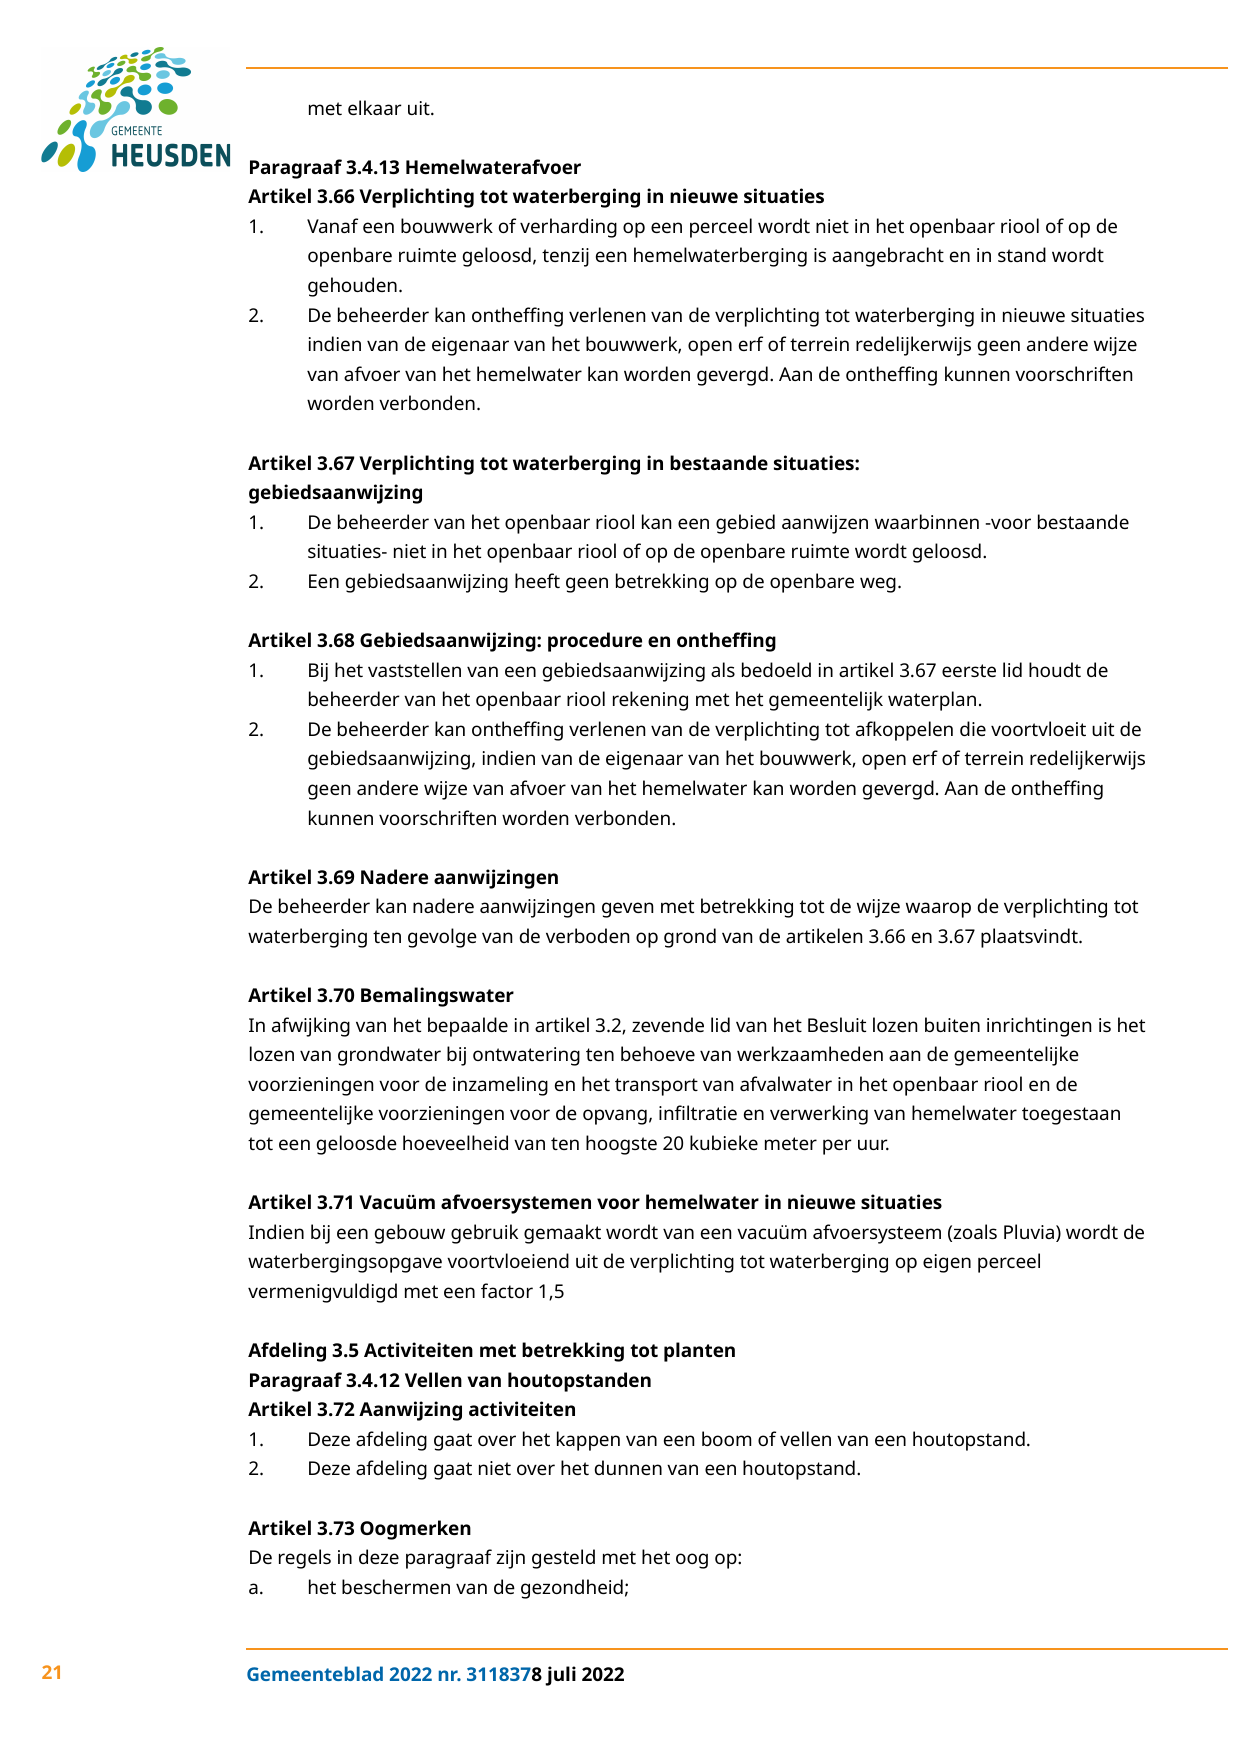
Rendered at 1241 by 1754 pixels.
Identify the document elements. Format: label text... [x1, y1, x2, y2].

list Deze afdeling gaat over het kappen van een boom of vellen van een houtopstand. [248, 1426, 1152, 1452]
picture [41, 47, 231, 172]
text In afwijking van het bepaalde in artikel 3.2, zevende lid van het Besluit lozen buiten inrichtingen is het lozen van grondwater bij ontwatering ten behoeve van werkzaamheden aan de gemeentelijke voorzieningen voor de inzameling en het transport van afvalwater in het openbaar riool en de gemeentelijke voorzieningen voor de opvang, infiltratie en verwerking van hemelwater toegestaan tot een geloosde hoeveelheid van ten hoogste 20 kubieke meter per uur. [248, 1012, 1152, 1156]
text Artikel 3.73 Oogmerken [248, 1515, 1152, 1541]
text Artikel 3.72 Aanwijzing activiteiten [248, 1396, 1152, 1422]
text Artikel 3.71 Vacuüm afvoersystemen voor hemelwater in nieuwe situaties [248, 1189, 1152, 1215]
text De beheerder kan nadere aanwijzingen geven met betrekking tot de wijze waarop de verplichting tot waterberging ten gevolge van de verboden op grond van de artikelen 3.66 en 3.67 plaatsvindt. [248, 893, 1152, 949]
text Artikel 3.67 Verplichting tot waterberging in bestaande situaties: [248, 450, 1152, 476]
list Deze afdeling gaat niet over het dunnen van een houtopstand. [248, 1456, 1152, 1481]
list De beheerder kan ontheffing verlenen van de verplichting tot waterberging in nieuwe situaties indien van de eigenaar van het bouwwerk, open erf of terrein redelijkerwijs geen andere wijze van afvoer van het hemelwater kan worden gevergd. Aan de ontheffing kunnen voorschriften worden verbonden. [248, 302, 1152, 416]
text Afdeling 3.5 Activiteiten met betrekking tot planten [248, 1337, 1152, 1363]
text Artikel 3.68 Gebiedsaanwijzing: procedure en ontheffing [248, 627, 1152, 653]
text Indien bij een gebouw gebruik gemaakt wordt van een vacuüm afvoersysteem (zoals Pluvia) wordt de waterbergingsopgave voortvloeiend uit de verplichting tot waterberging op eigen perceel vermenigvuldigd met een factor 1,5 [248, 1219, 1152, 1304]
list De beheerder van het openbaar riool kan een gebied aanwijzen waarbinnen -voor bestaande situaties- niet in het openbaar riool of op de openbare ruimte wordt geloosd. [248, 509, 1152, 564]
list Bij het vaststellen van een gebiedsaanwijzing als bedoeld in artikel 3.67 eerste lid houdt de beheerder van het openbaar riool rekening met het gemeentelijk waterplan. [248, 657, 1152, 712]
text Artikel 3.66 Verplichting tot waterberging in nieuwe situaties [248, 183, 1152, 209]
text Artikel 3.69 Nadere aanwijzingen [248, 864, 1152, 890]
text De regels in deze paragraaf zijn gesteld met het oog op: [248, 1544, 1152, 1570]
list Een gebiedsaanwijzing heeft geen betrekking op de openbare weg. [248, 568, 1152, 594]
text Artikel 3.70 Bemalingswater [248, 982, 1152, 1008]
text Paragraaf 3.4.13 Hemelwaterafvoer [248, 154, 1152, 180]
text gebiedsaanwijzing [248, 479, 1152, 505]
list het beschermen van de gezondheid; [248, 1574, 1152, 1600]
list met elkaar uit. [248, 95, 1152, 121]
list De beheerder kan ontheffing verlenen van de verplichting tot afkoppelen die voortvloeit uit de gebiedsaanwijzing, indien van de eigenaar van het bouwwerk, open erf of terrein redelijkerwijs geen andere wijze van afvoer van het hemelwater kan worden gevergd. Aan de ontheffing kunnen voorschriften worden verbonden. [248, 716, 1152, 831]
text Paragraaf 3.4.12 Vellen van houtopstanden [248, 1367, 1152, 1393]
list Vanaf een bouwwerk of verharding op een perceel wordt niet in het openbaar riool of op de openbare ruimte geloosd, tenzij een hemelwaterberging is aangebracht en in stand wordt gehouden. [248, 213, 1152, 298]
